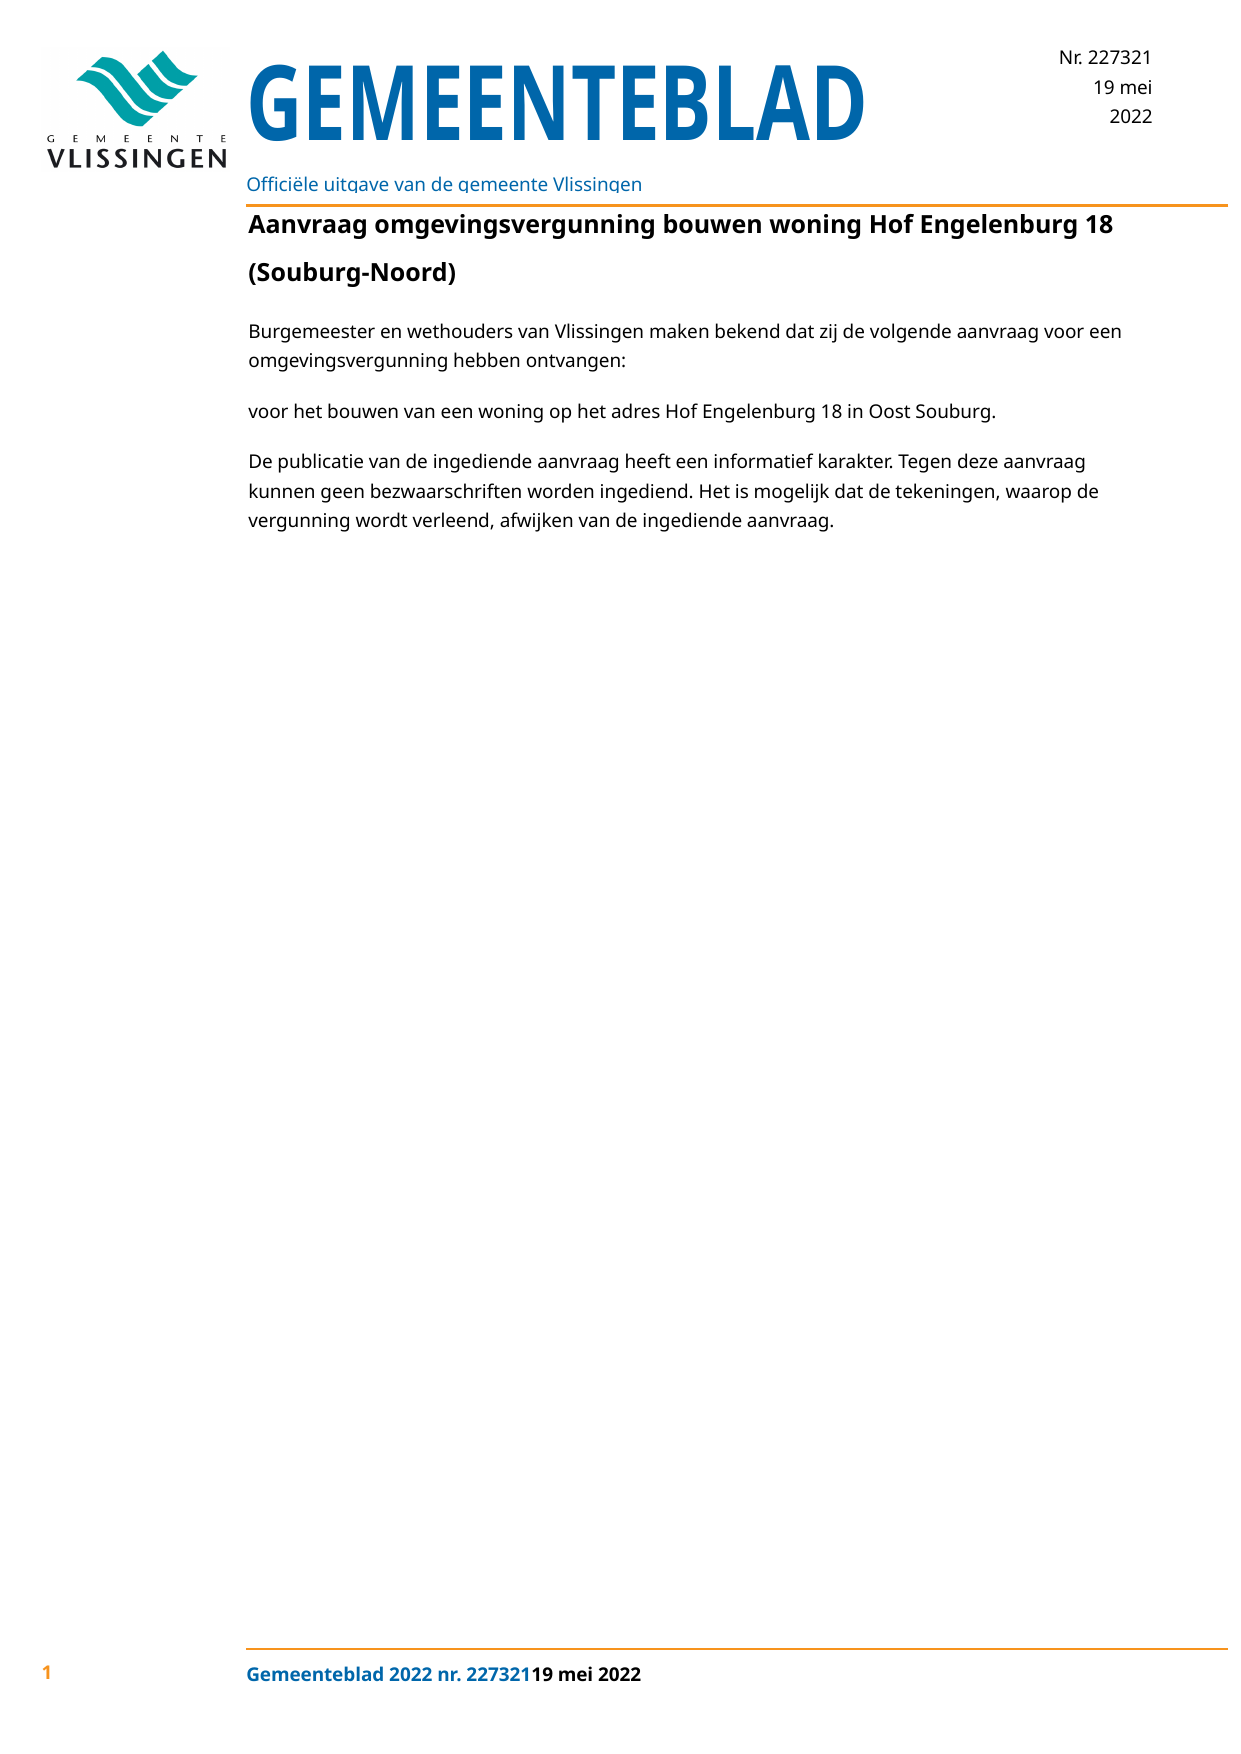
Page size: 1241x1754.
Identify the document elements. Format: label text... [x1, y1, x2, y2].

text Burgemeester en wethouders van Vlissingen maken bekend dat zij de volgende aanvraag voor een omgevingsvergunning hebben ontvangen: [248, 318, 1152, 373]
text De publicatie van de ingediende aanvraag heeft een informatief karakter. Tegen deze aanvraag kunnen geen bezwaarschriften worden ingediend. Het is mogelijk dat de tekeningen, waarop de vergunning wordt verleend, afwijken van de ingediende aanvraag. [248, 448, 1152, 533]
text voor het bouwen van een woning op het adres Hof Engelenburg 18 in Oost Souburg. [248, 398, 1152, 424]
text Aanvraag omgevingsvergunning bouwen woning Hof Engelenburg 18 (Souburg-Noord) [248, 207, 1152, 288]
picture [41, 47, 231, 172]
